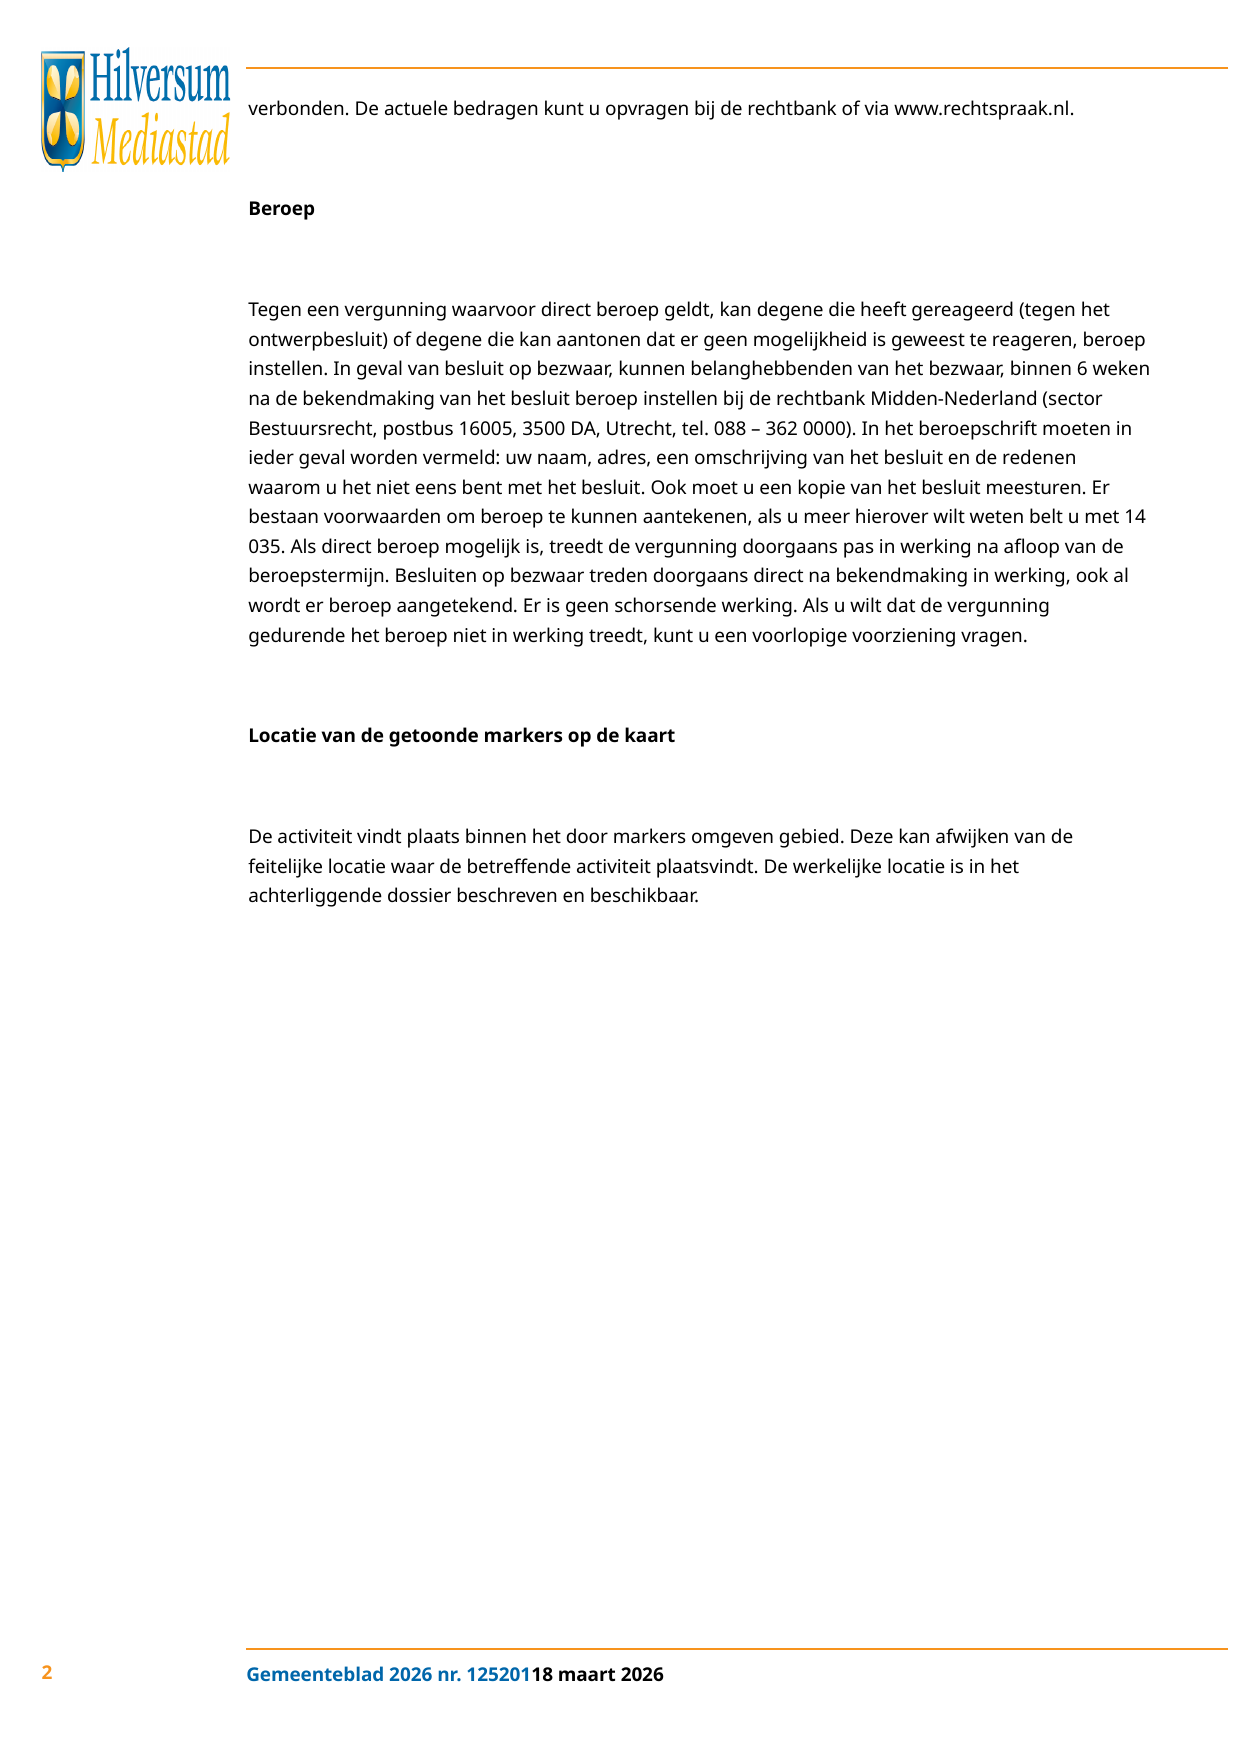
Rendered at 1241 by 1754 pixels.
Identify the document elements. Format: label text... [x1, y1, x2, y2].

text De activiteit vindt plaats binnen het door markers omgeven gebied. Deze kan afwijken van de feitelijke locatie waar de betreffende activiteit plaatsvindt. De werkelijke locatie is in het achterliggende dossier beschreven en beschikbaar. [248, 823, 1152, 908]
text Locatie van de getoonde markers op de kaart [248, 723, 1152, 748]
text Tegen een vergunning waarvoor direct beroep geldt, kan degene die heeft gereageerd (tegen het ontwerpbesluit) of degene die kan aantonen dat er geen mogelijkheid is geweest te reageren, beroep instellen. In geval van besluit op bezwaar, kunnen belanghebbenden van het bezwaar, binnen 6 weken na de bekendmaking van het besluit beroep instellen bij de rechtbank Midden-Nederland (sector Bestuursrecht, postbus 16005, 3500 DA, Utrecht, tel. 088 – 362 0000). In het beroepschrift moeten in ieder geval worden vermeld: uw naam, adres, een omschrijving van het besluit en de redenen waarom u het niet eens bent met het besluit. Ook moet u een kopie van het besluit meesturen. Er bestaan voorwaarden om beroep te kunnen aantekenen, als u meer hierover wilt weten belt u met 14 035. Als direct beroep mogelijk is, treedt de vergunning doorgaans pas in werking na afloop van de beroepstermijn. Besluiten op bezwaar treden doorgaans direct na bekendmaking in werking, ook al wordt er beroep aangetekend. Er is geen schorsende werking. Als u wilt dat de vergunning gedurende het beroep niet in werking treedt, kunt u een voorlopige voorziening vragen. [248, 296, 1152, 648]
text Beroep [248, 196, 1152, 221]
text verbonden. De actuele bedragen kunt u opvragen bij de rechtbank of via www.rechtspraak.nl. [248, 95, 1152, 121]
picture [41, 47, 231, 172]
